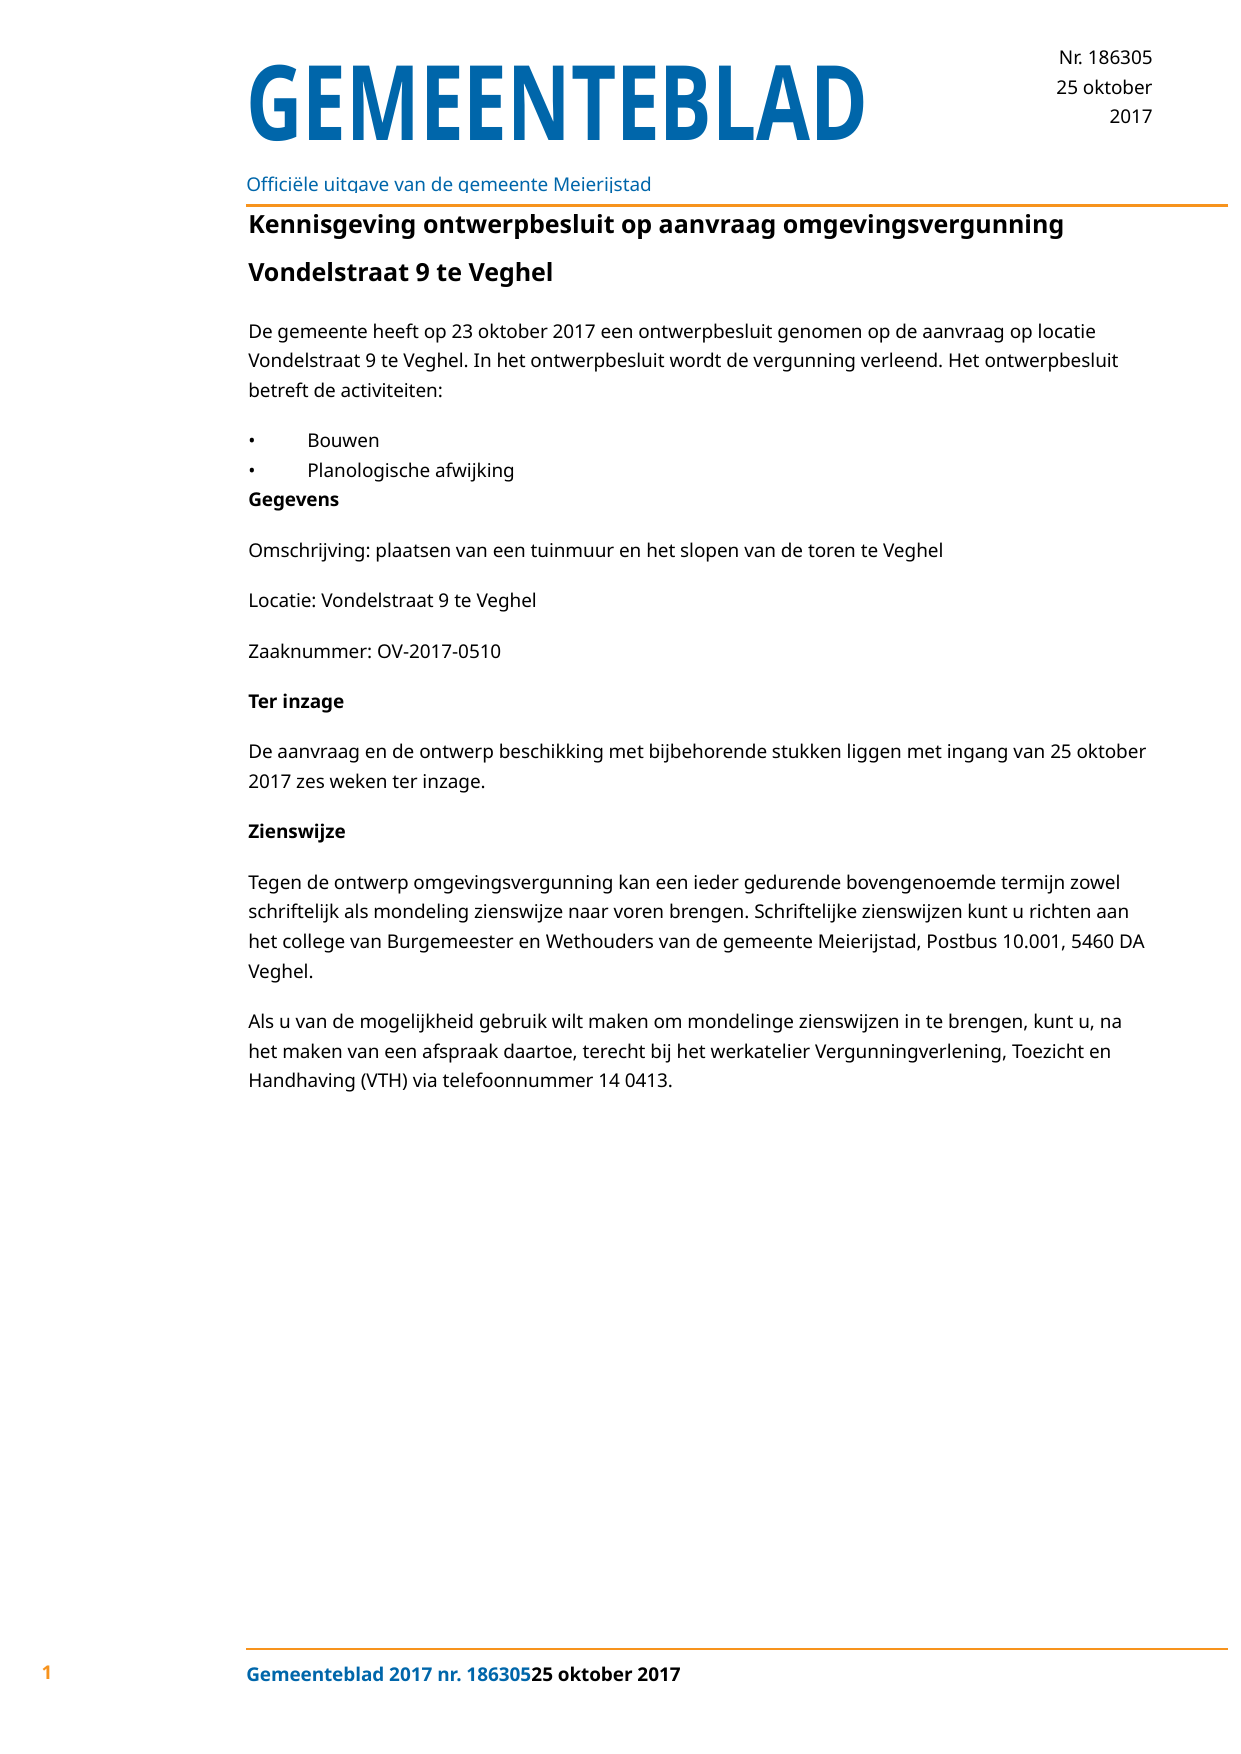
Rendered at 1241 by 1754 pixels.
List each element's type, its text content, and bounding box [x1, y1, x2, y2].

picture [41, 47, 231, 172]
text Ter inzage [248, 688, 1152, 714]
text De gemeente heeft op 23 oktober 2017 een ontwerpbesluit genomen op de aanvraag op locatie Vondelstraat 9 te Veghel. In het ontwerpbesluit wordt de vergunning verleend. Het ontwerpbesluit betreft de activiteiten: [248, 318, 1152, 403]
text Gegevens [248, 487, 1152, 512]
list Planologische afwijking [248, 457, 1152, 483]
text Tegen de ontwerp omgevingsvergunning kan een ieder gedurende bovengenoemde termijn zowel schriftelijk als mondeling zienswijze naar voren brengen. Schriftelijke zienswijzen kunt u richten aan het college van Burgemeester en Wethouders van de gemeente Meierijstad, Postbus 10.001, 5460 DA Veghel. [248, 869, 1152, 984]
text Locatie: Vondelstraat 9 te Veghel [248, 587, 1152, 613]
text De aanvraag en de ontwerp beschikking met bijbehorende stukken liggen met ingang van 25 oktober 2017 zes weken ter inzage. [248, 739, 1152, 794]
text Omschrijving: plaatsen van een tuinmuur en het slopen van de toren te Veghel [248, 537, 1152, 563]
text Als u van de mogelijkheid gebruik wilt maken om mondelinge zienswijzen in te brengen, kunt u, na het maken van een afspraak daartoe, terecht bij het werkatelier Vergunningverlening, Toezicht en Handhaving (VTH) via telefoonnummer 14 0413. [248, 1008, 1152, 1093]
text Kennisgeving ontwerpbesluit op aanvraag omgevingsvergunning Vondelstraat 9 te Veghel [248, 207, 1152, 288]
text Zaaknummer: OV-2017-0510 [248, 638, 1152, 664]
text Zienswijze [248, 819, 1152, 844]
list Bouwen [248, 427, 1152, 453]
